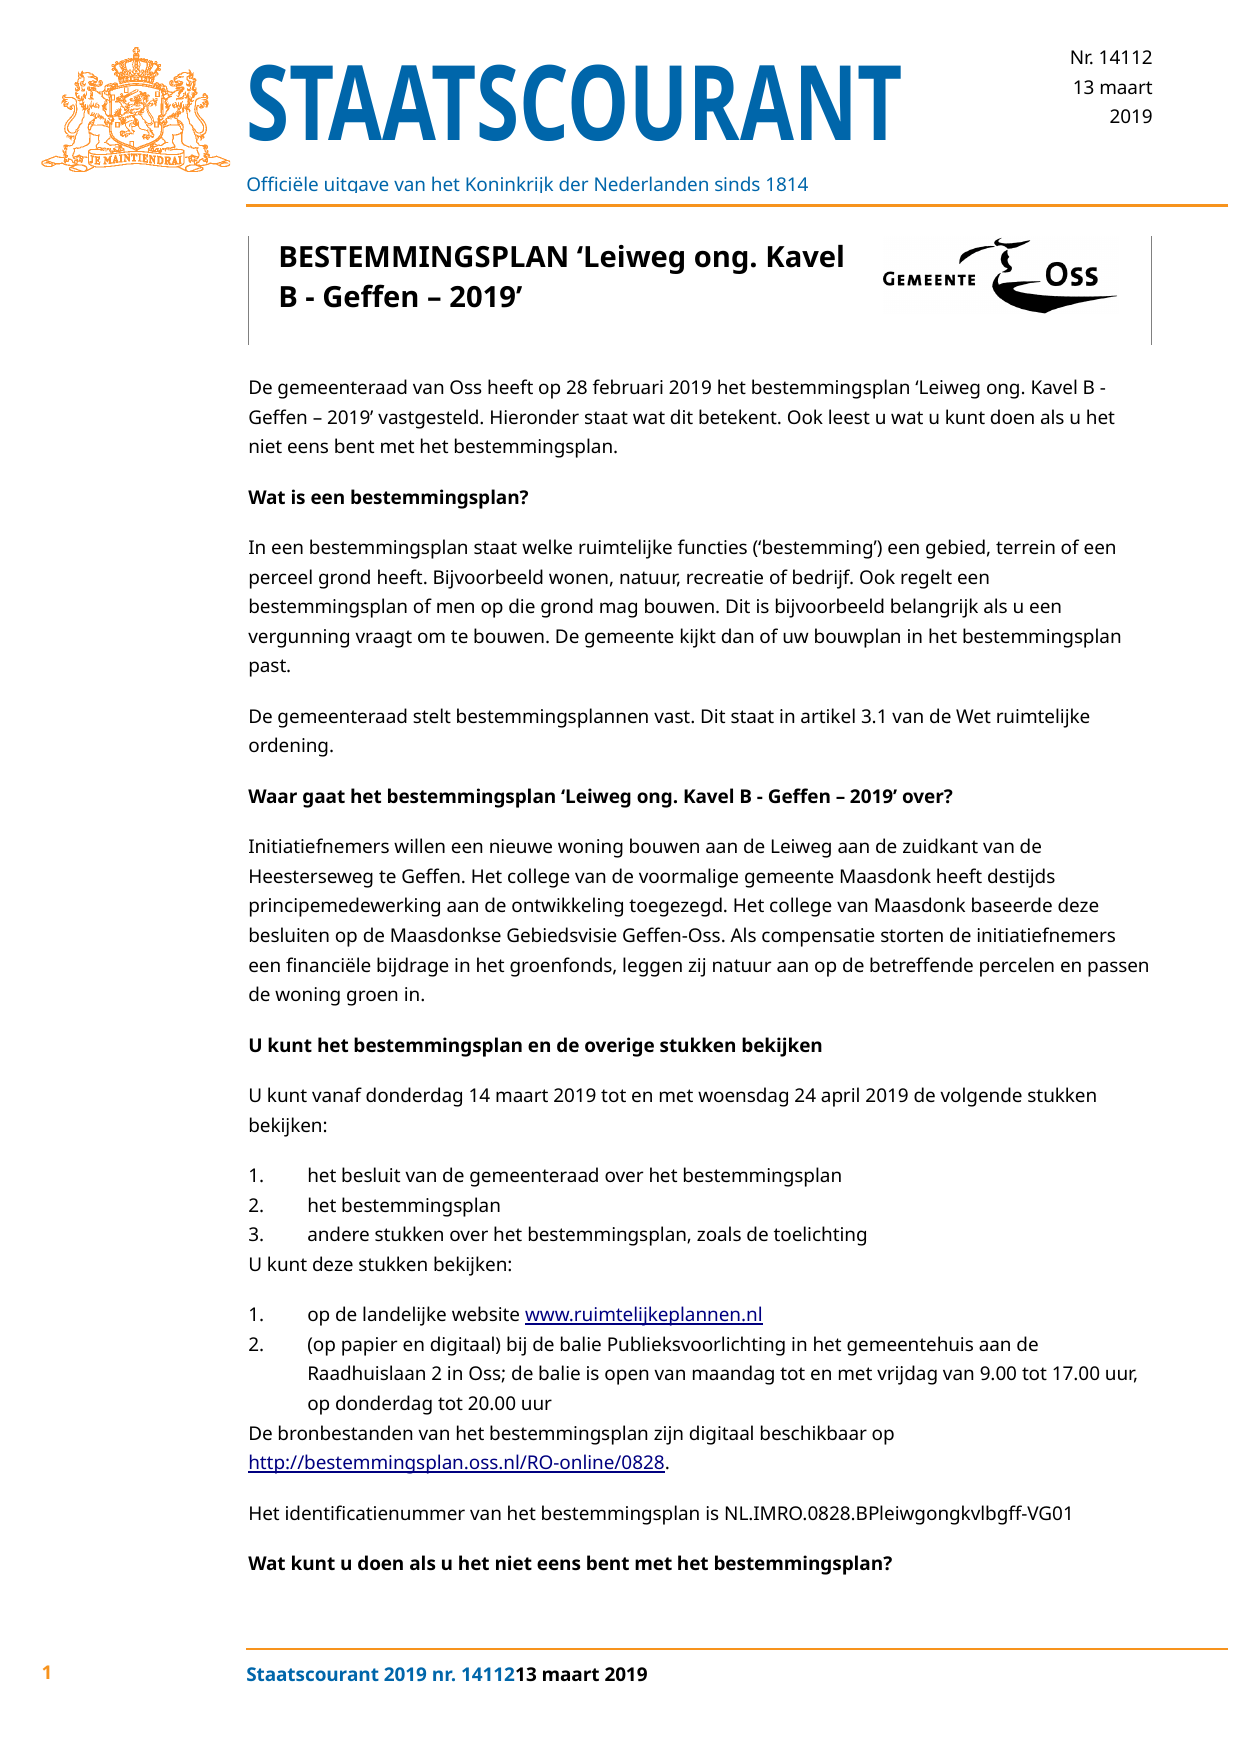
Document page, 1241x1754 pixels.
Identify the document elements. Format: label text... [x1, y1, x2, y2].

text Het identificatienummer van het bestemmingsplan is NL.IMRO.0828.BPleiwgongkvlbgff-VG01 [248, 1500, 1152, 1525]
text Wat kunt u doen als u het niet eens bent met het bestemmingsplan? [248, 1550, 1152, 1576]
list op de landelijke website www.ruimtelijkeplannen.nl [248, 1301, 1152, 1327]
list andere stukken over het bestemmingsplan, zoals de toelichting [248, 1221, 1152, 1247]
text De bronbestanden van het bestemmingsplan zijn digitaal beschikbaar op http://bestemmingsplan.oss.nl/RO-online/0828. [248, 1420, 1152, 1475]
list (op papier en digitaal) bij de balie Publieksvoorlichting in het gemeentehuis aan de Raadhuislaan 2 in Oss; de balie is open van maandag tot en met vrijdag van 9.00 tot 17.00 uur, op donderdag tot 20.00 uur [248, 1331, 1152, 1416]
list het bestemmingsplan [248, 1192, 1152, 1217]
text De gemeenteraad stelt bestemmingsplannen vast. Dit staat in artikel 3.1 van de Wet ruimtelijke ordening. [248, 703, 1152, 758]
text In een bestemmingsplan staat welke ruimtelijke functies (‘bestemming’) een gebied, terrein of een perceel grond heeft. Bijvoorbeeld wonen, natuur, recreatie of bedrijf. Ook regelt een bestemmingsplan of men op die grond mag bouwen. Dit is bijvoorbeeld belangrijk als u een vergunning vraagt om te bouwen. De gemeente kijkt dan of uw bouwplan in het bestemmingsplan past. [248, 534, 1152, 678]
text U kunt vanaf donderdag 14 maart 2019 tot en met woensdag 24 april 2019 de volgende stukken bekijken: [248, 1082, 1152, 1137]
text U kunt deze stukken bekijken: [248, 1251, 1152, 1277]
text Wat is een bestemmingsplan? [248, 484, 1152, 509]
text Initiatiefnemers willen een nieuwe woning bouwen aan de Leiweg aan de zuidkant van de Heesterseweg te Geffen. Het college van de voormalige gemeente Maasdonk heeft destijds principemedewerking aan de ontwikkeling toegezegd. Het college van Maasdonk baseerde deze besluiten op de Maasdonkse Gebiedsvisie Geffen-Oss. Als compensatie storten de initiatiefnemers een financiële bijdrage in het groenfonds, leggen zij natuur aan op de betreffende percelen en passen de woning groen in. [248, 833, 1152, 1007]
picture [882, 236, 1119, 314]
text De gemeenteraad van Oss heeft op 28 februari 2019 het bestemmingsplan ‘Leiweg ong. Kavel B - Geffen – 2019’ vastgesteld. Hieronder staat wat dit betekent. Ook leest u wat u kunt doen als u het niet eens bent met het bestemmingsplan. [248, 374, 1152, 459]
text Waar gaat het bestemmingsplan ‘Leiweg ong. Kavel B - Geffen – 2019’ over? [248, 783, 1152, 809]
text U kunt het bestemmingsplan en de overige stukken bekijken [248, 1032, 1152, 1057]
table_header BESTEMMINGSPLAN ‘Leiweg ong. Kavel B - Geffen – 2019’ [249, 236, 850, 345]
table_header [850, 236, 1151, 345]
picture [41, 47, 231, 172]
list het besluit van de gemeenteraad over het bestemmingsplan [248, 1162, 1152, 1188]
